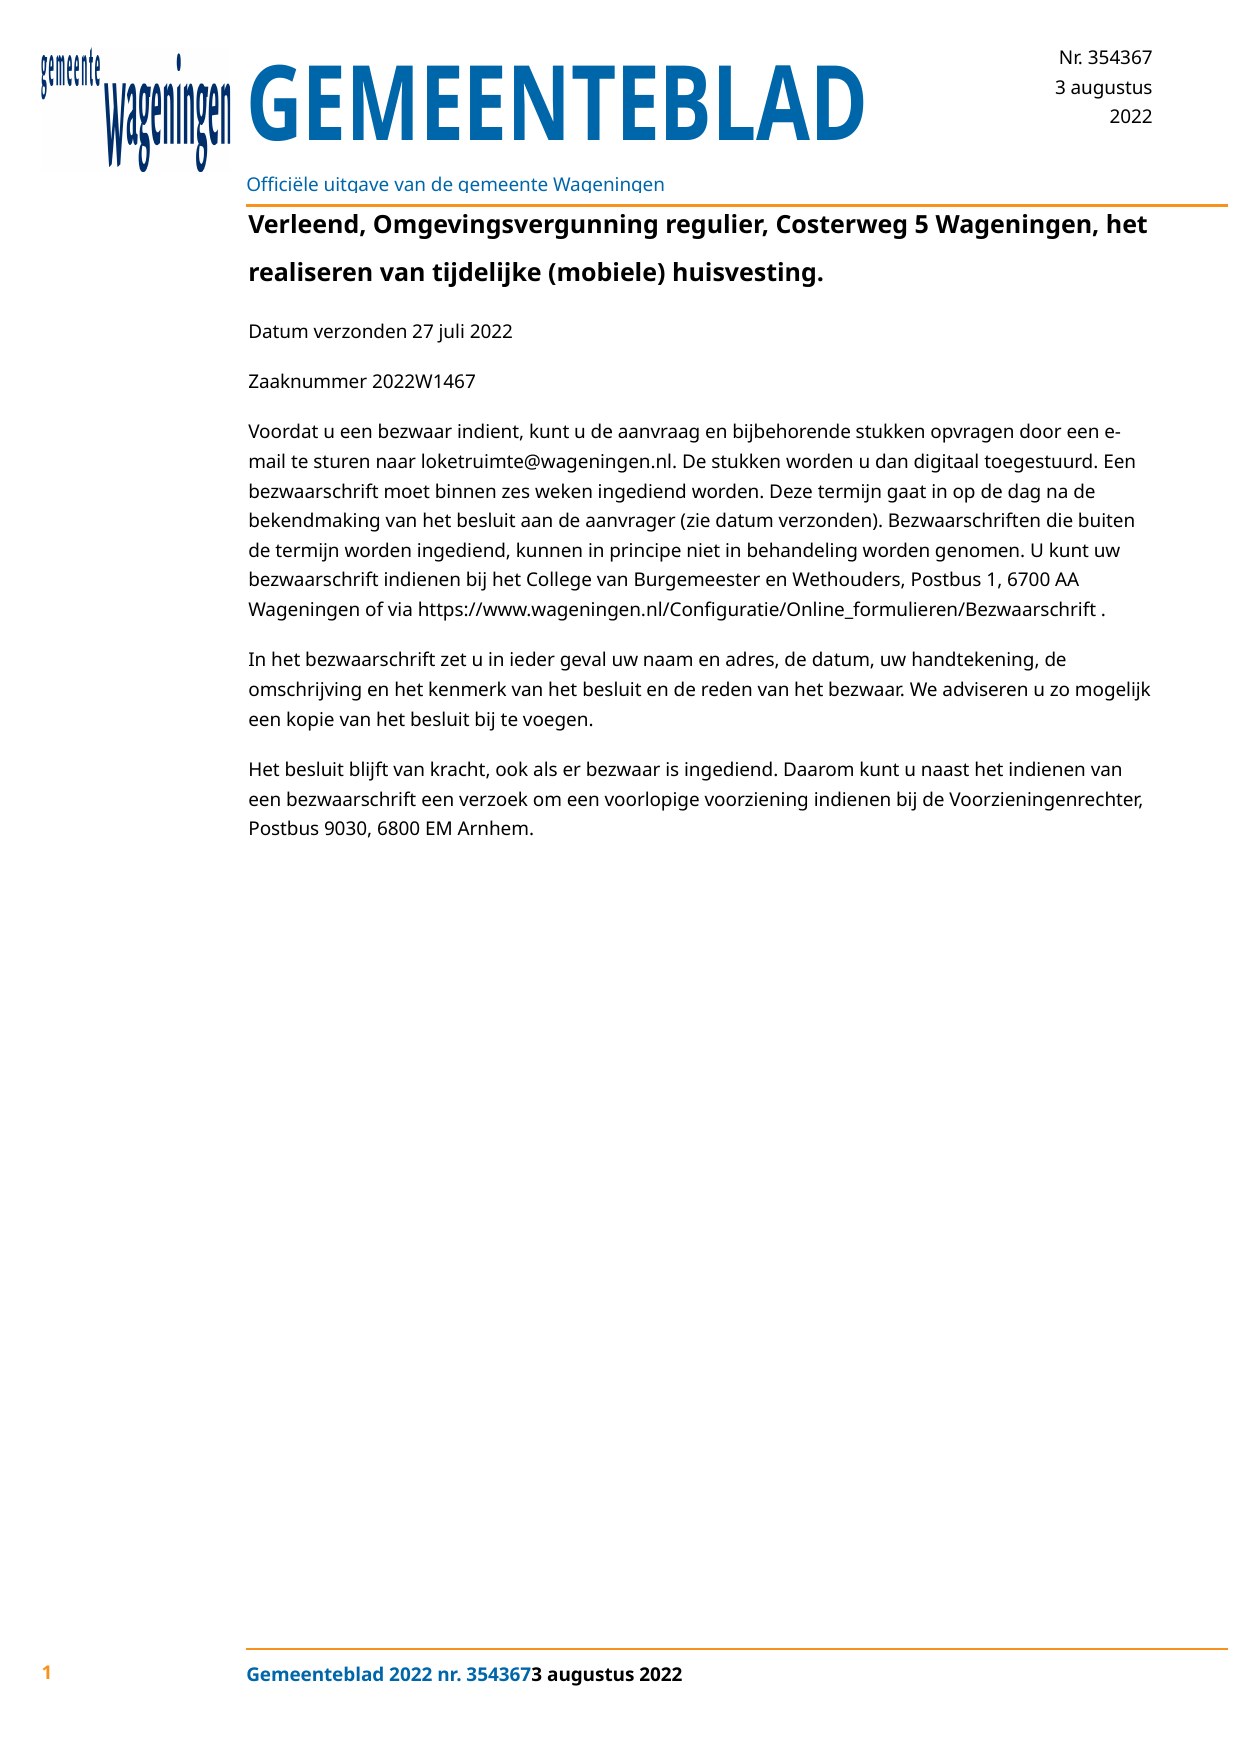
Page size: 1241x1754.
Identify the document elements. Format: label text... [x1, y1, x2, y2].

picture [41, 47, 231, 172]
text In het bezwaarschrift zet u in ieder geval uw naam en adres, de datum, uw handtekening, de omschrijving en het kenmerk van het besluit en de reden van het bezwaar. We adviseren u zo mogelijk een kopie van het besluit bij te voegen. [248, 647, 1152, 732]
text Zaaknummer 2022W1467 [248, 368, 1152, 394]
text Voordat u een bezwaar indient, kunt u de aanvraag en bijbehorende stukken opvragen door een e-mail te sturen naar loketruimte@wageningen.nl. De stukken worden u dan digitaal toegestuurd. Een bezwaarschrift moet binnen zes weken ingediend worden. Deze termijn gaat in op de dag na de bekendmaking van het besluit aan de aanvrager (zie datum verzonden). Bezwaarschriften die buiten de termijn worden ingediend, kunnen in principe niet in behandeling worden genomen. U kunt uw bezwaarschrift indienen bij het College van Burgemeester en Wethouders, Postbus 1, 6700 AA Wageningen of via https://www.wageningen.nl/Configuratie/Online_formulieren/Bezwaarschrift . [248, 419, 1152, 622]
text Datum verzonden 27 juli 2022 [248, 318, 1152, 344]
text Het besluit blijft van kracht, ook als er bezwaar is ingediend. Daarom kunt u naast het indienen van een bezwaarschrift een verzoek om een voorlopige voorziening indienen bij de Voorzieningenrechter, Postbus 9030, 6800 EM Arnhem. [248, 756, 1152, 841]
text Verleend, Omgevingsvergunning regulier, Costerweg 5 Wageningen, het realiseren van tijdelijke (mobiele) huisvesting. [248, 207, 1152, 288]
